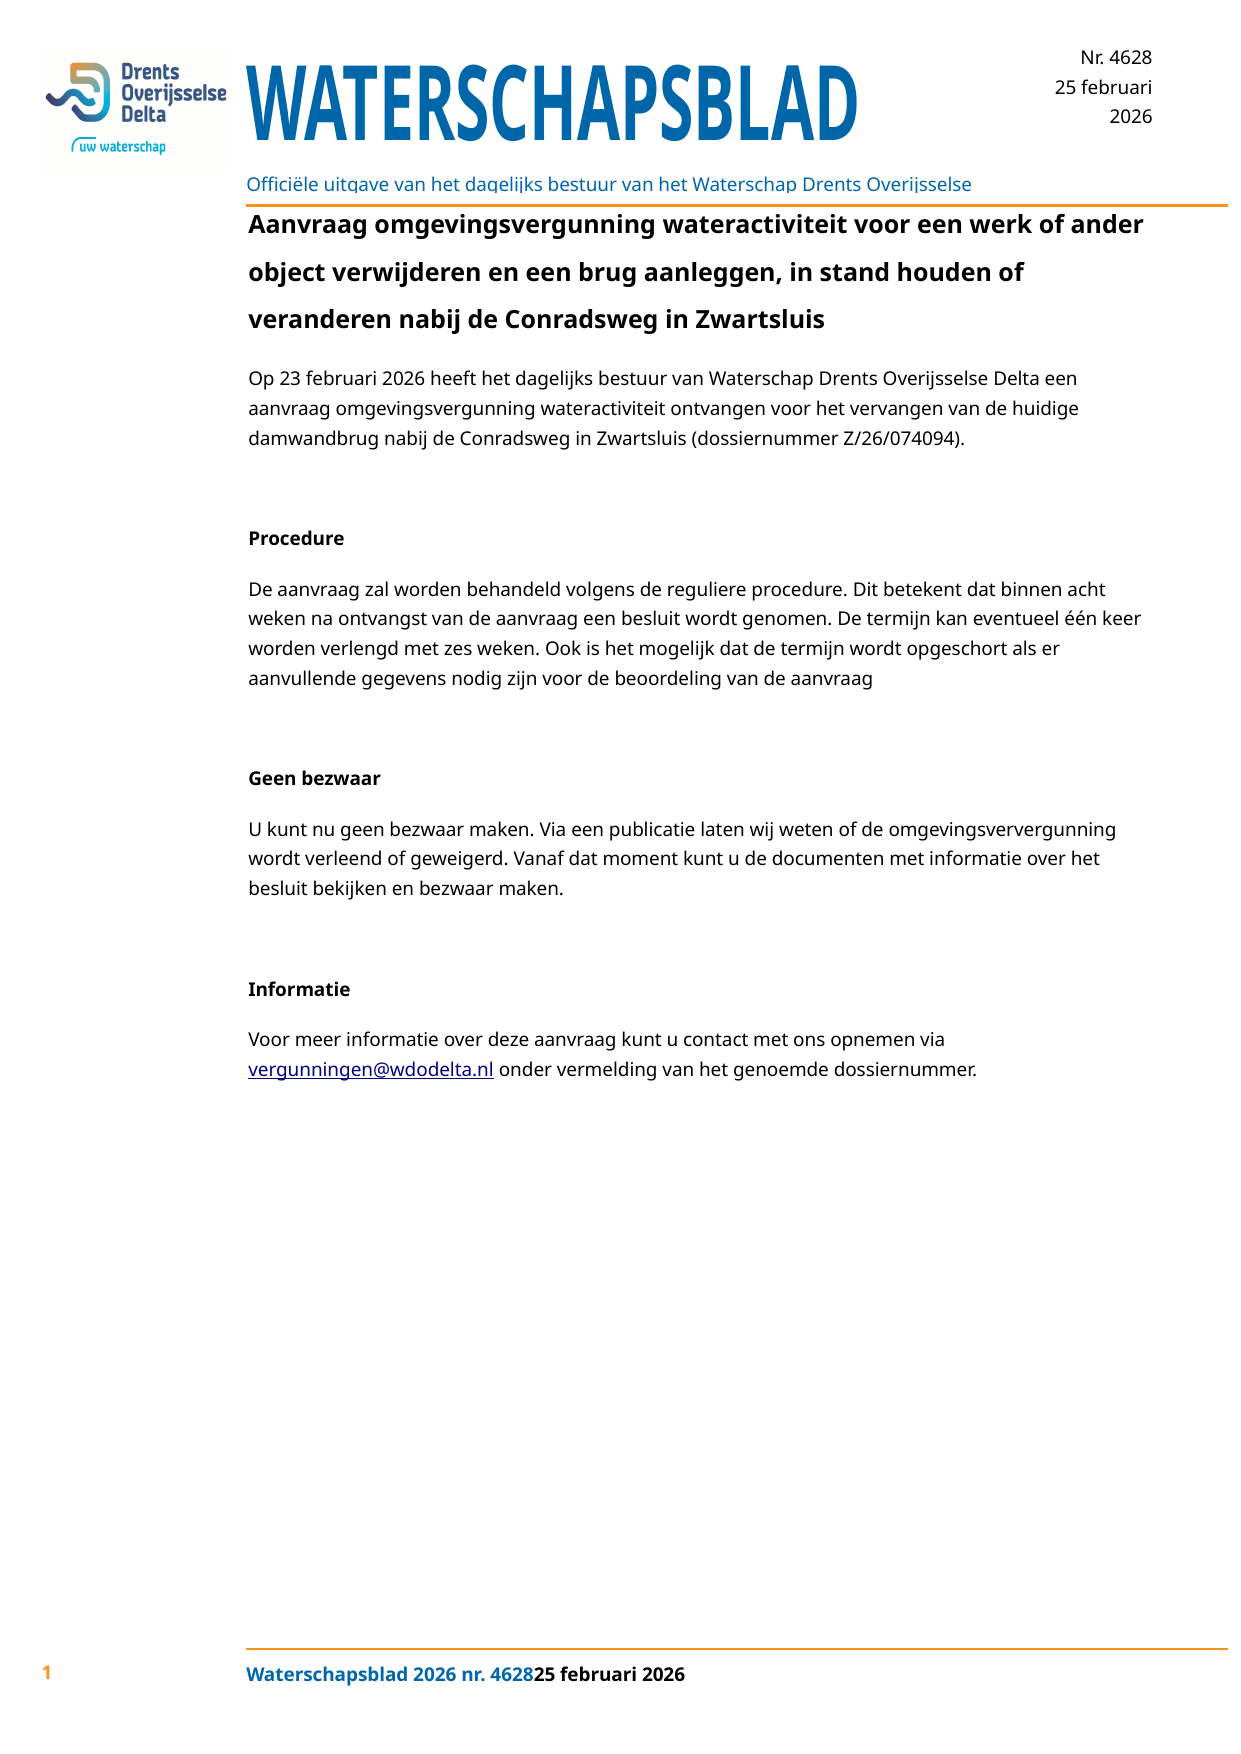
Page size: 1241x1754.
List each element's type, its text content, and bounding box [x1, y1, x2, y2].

text Geen bezwaar [248, 766, 1152, 791]
text Aanvraag omgevingsvergunning wateractiviteit voor een werk of ander object verwijderen en een brug aanleggen, in stand houden of veranderen nabij de Conradsweg in Zwartsluis [248, 207, 1152, 336]
text Voor meer informatie over deze aanvraag kunt u contact met ons opnemen via vergunningen@wdodelta.nl onder vermelding van het genoemde dossiernummer. [248, 1026, 1152, 1082]
text U kunt nu geen bezwaar maken. Via een publicatie laten wij weten of de omgevingsververgunning wordt verleend of geweigerd. Vanaf dat moment kunt u de documenten met informatie over het besluit bekijken en bezwaar maken. [248, 816, 1152, 901]
text Procedure [248, 526, 1152, 551]
text De aanvraag zal worden behandeld volgens de reguliere procedure. Dit betekent dat binnen acht weken na ontvangst van de aanvraag een besluit wordt genomen. De termijn kan eventueel één keer worden verlengd met zes weken. Ook is het mogelijk dat de termijn wordt opgeschort als er aanvullende gegevens nodig zijn voor de beoordeling van de aanvraag [248, 576, 1152, 690]
picture [41, 47, 231, 172]
text Informatie [248, 976, 1152, 1002]
text Op 23 februari 2026 heeft het dagelijks bestuur van Waterschap Drents Overijsselse Delta een aanvraag omgevingsvergunning wateractiviteit ontvangen voor het vervangen van de huidige damwandbrug nabij de Conradsweg in Zwartsluis (dossiernummer Z/26/074094). [248, 366, 1152, 450]
